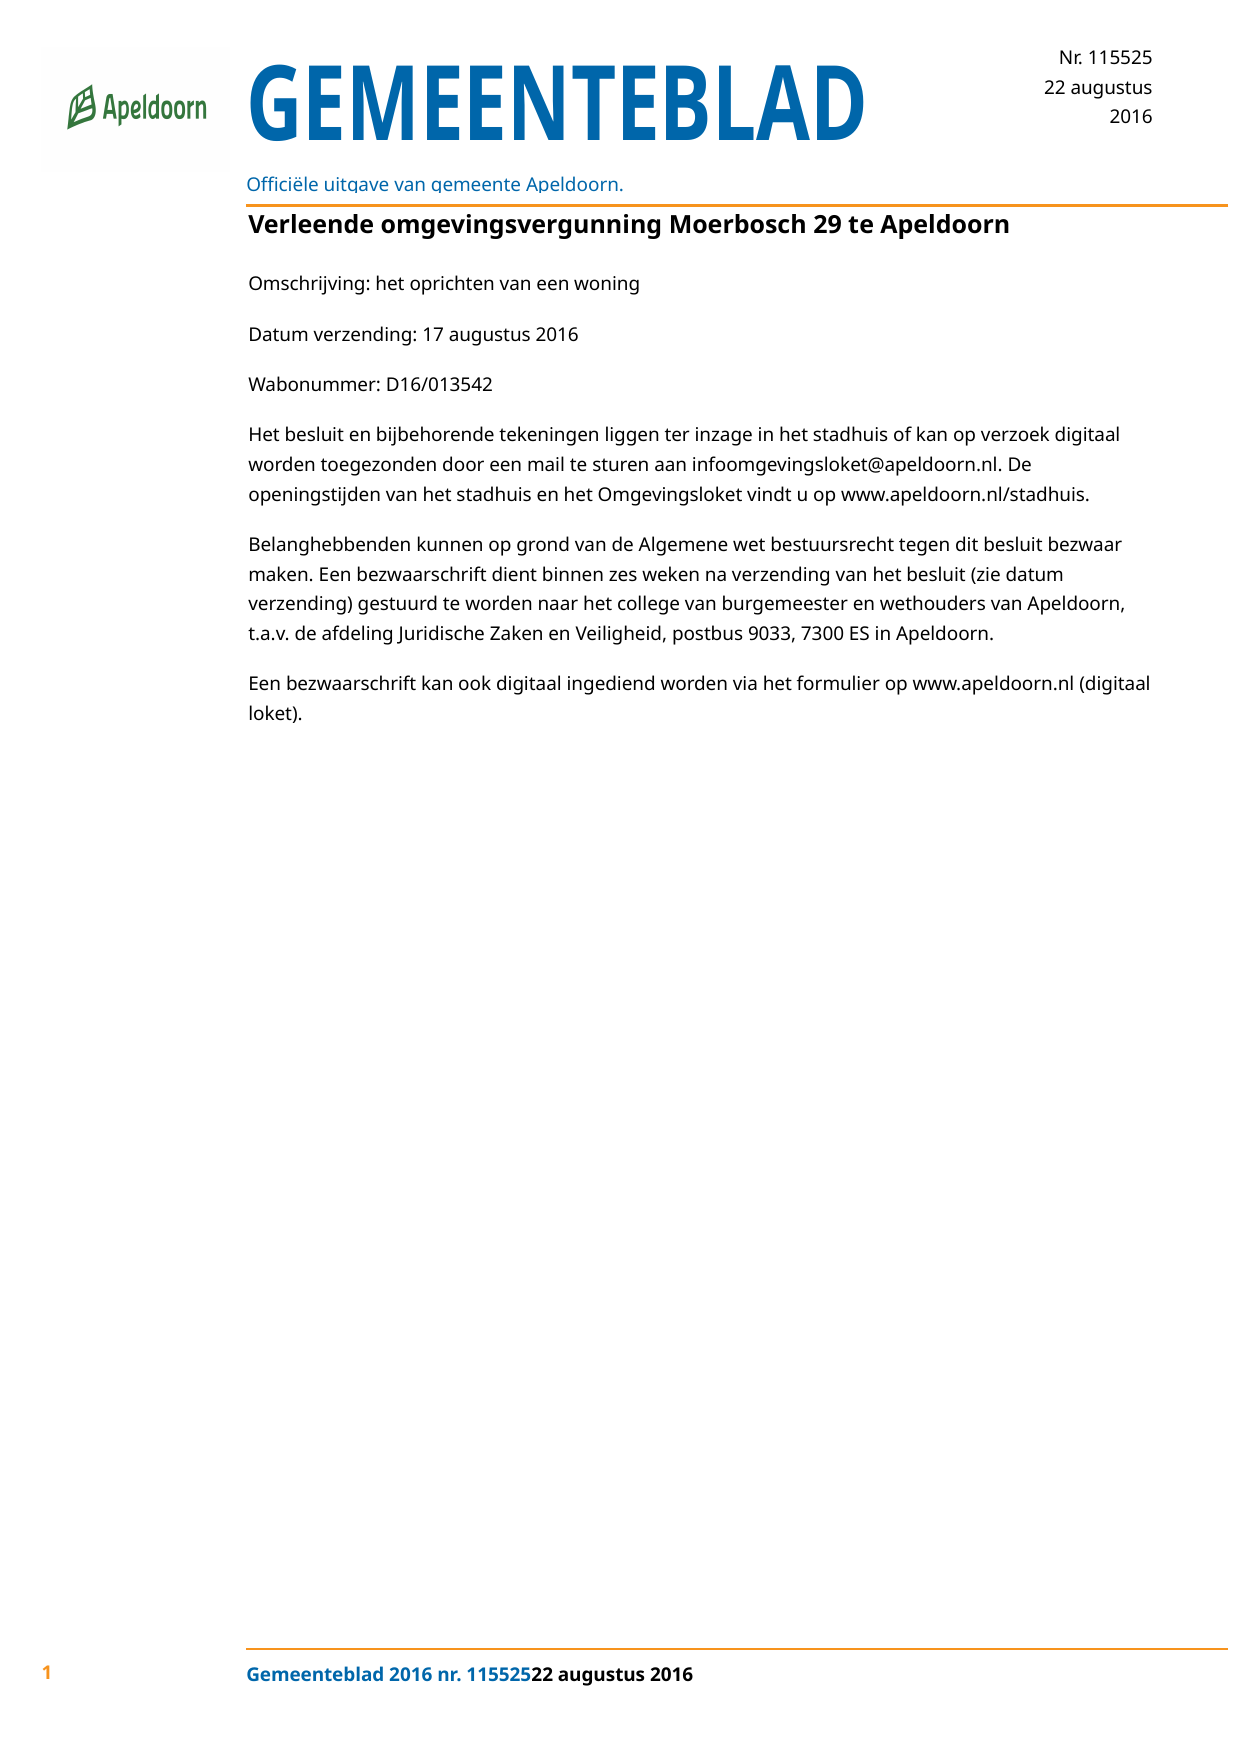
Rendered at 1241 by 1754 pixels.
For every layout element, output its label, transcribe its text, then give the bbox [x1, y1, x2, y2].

text Omschrijving: het oprichten van een woning [248, 270, 1152, 296]
text Het besluit en bijbehorende tekeningen liggen ter inzage in het stadhuis of kan op verzoek digitaal worden toegezonden door een mail te sturen aan infoomgevingsloket@apeldoorn.nl. De openingstijden van het stadhuis en het Omgevingsloket vindt u op www.apeldoorn.nl/stadhuis. [248, 422, 1152, 506]
text Verleende omgevingsvergunning Moerbosch 29 te Apeldoorn [248, 207, 1152, 241]
text Belanghebbenden kunnen op grond van de Algemene wet bestuursrecht tegen dit besluit bezwaar maken. Een bezwaarschrift dient binnen zes weken na verzending van het besluit (zie datum verzending) gestuurd te worden naar het college van burgemeester en wethouders van Apeldoorn, t.a.v. de afdeling Juridische Zaken en Veiligheid, postbus 9033, 7300 ES in Apeldoorn. [248, 531, 1152, 646]
text Wabonummer: D16/013542 [248, 371, 1152, 397]
text Datum verzending: 17 augustus 2016 [248, 321, 1152, 346]
picture [41, 47, 231, 172]
text Een bezwaarschrift kan ook digitaal ingediend worden via het formulier op www.apeldoorn.nl (digitaal loket). [248, 670, 1152, 726]
